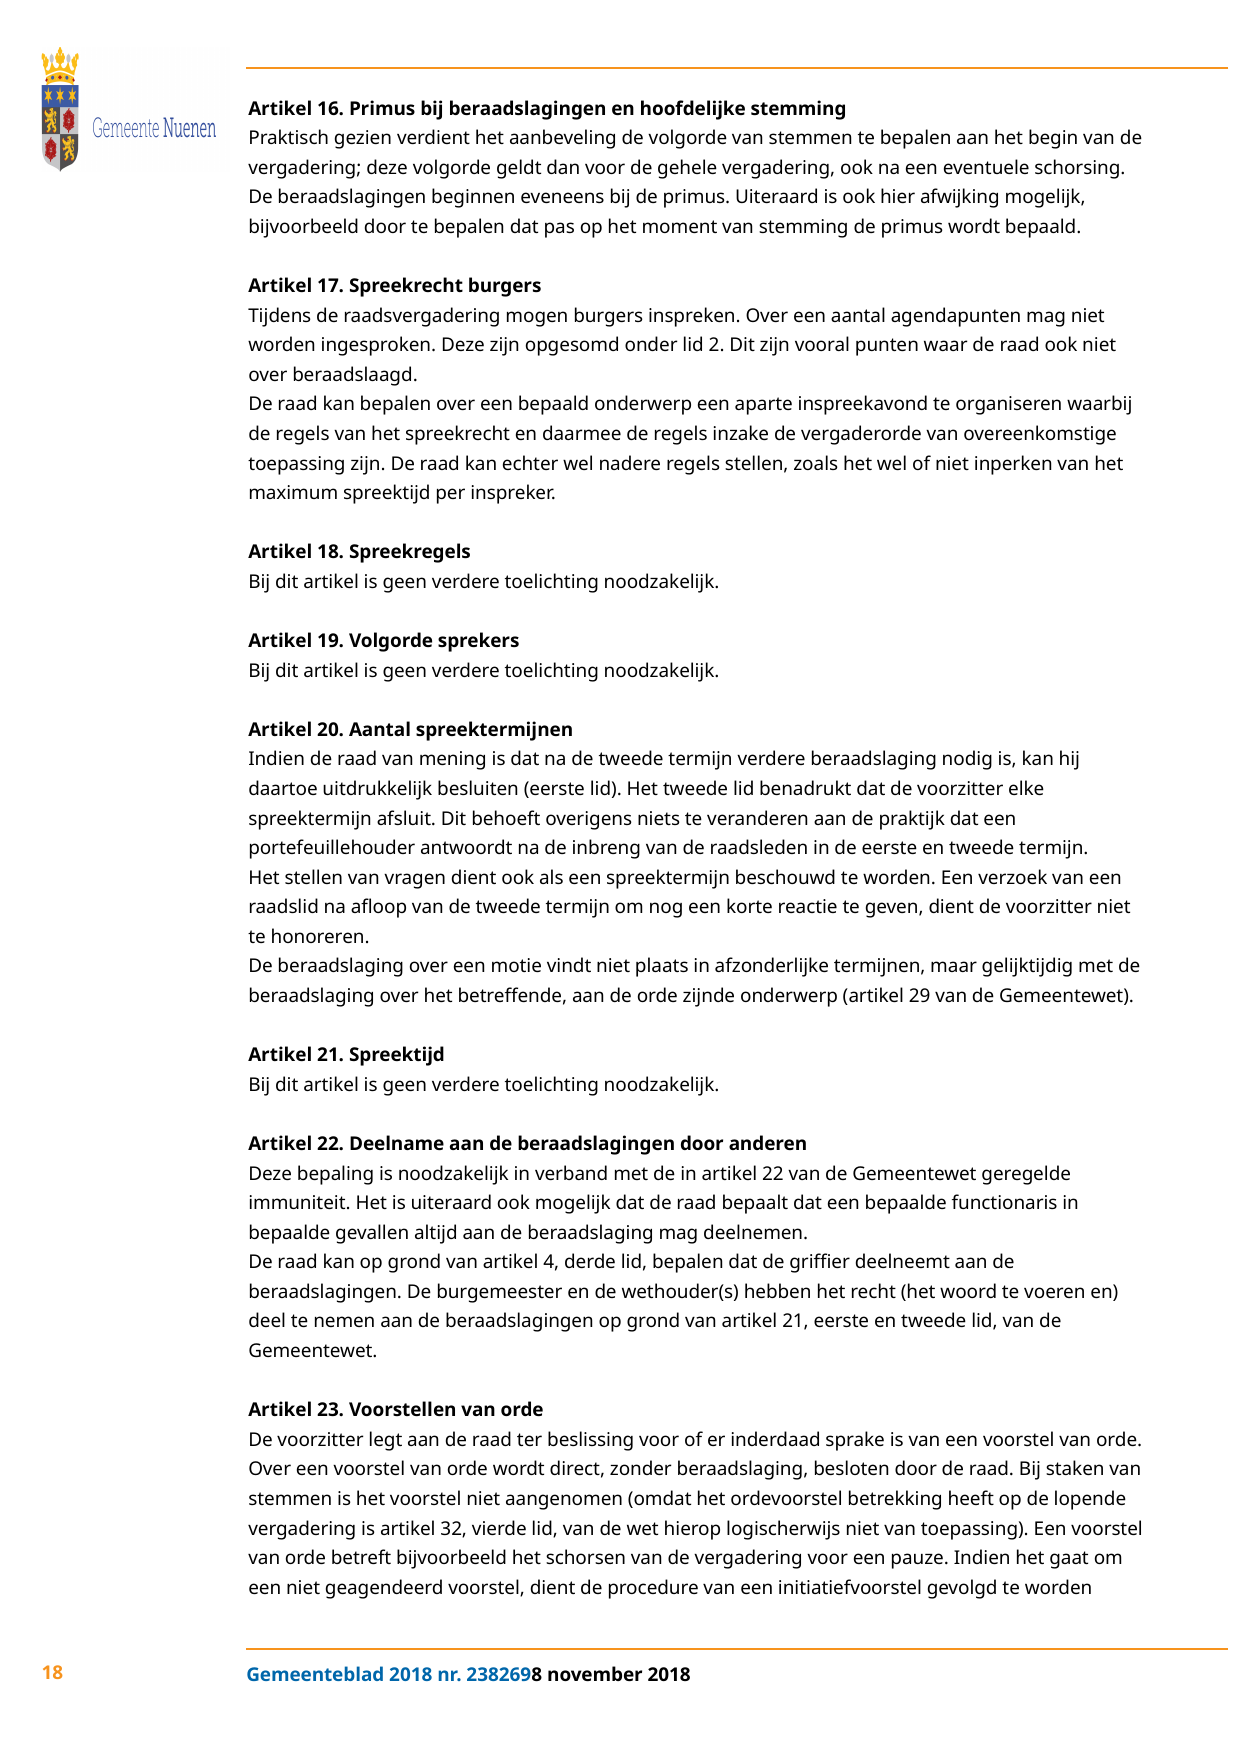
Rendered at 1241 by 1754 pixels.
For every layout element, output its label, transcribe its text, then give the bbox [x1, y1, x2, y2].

text De beraadslagingen beginnen eveneens bij de primus. Uiteraard is ook hier afwijking mogelijk, bijvoorbeeld door te bepalen dat pas op het moment van stemming de primus wordt bepaald. [248, 183, 1152, 239]
text Het stellen van vragen dient ook als een spreektermijn beschouwd te worden. Een verzoek van een raadslid na afloop van de tweede termijn om nog een korte reactie te geven, dient de voorzitter niet te honoreren. [248, 864, 1152, 949]
text Bij dit artikel is geen verdere toelichting noodzakelijk. [248, 568, 1152, 594]
text Praktisch gezien verdient het aanbeveling de volgorde van stemmen te bepalen aan het begin van de vergadering; deze volgorde geldt dan voor de gehele vergadering, ook na een eventuele schorsing. [248, 124, 1152, 180]
text Tijdens de raadsvergadering mogen burgers inspreken. Over een aantal agendapunten mag niet worden ingesproken. Deze zijn opgesomd onder lid 2. Dit zijn vooral punten waar de raad ook niet over beraadslaagd. [248, 302, 1152, 387]
text Indien de raad van mening is dat na de tweede termijn verdere beraadslaging nodig is, kan hij daartoe uitdrukkelijk besluiten (eerste lid). Het tweede lid benadrukt dat de voorzitter elke spreektermijn afsluit. Dit behoeft overigens niets te veranderen aan de praktijk dat een portefeuillehouder antwoordt na de inbreng van de raadsleden in de eerste en tweede termijn. [248, 746, 1152, 860]
text De raad kan bepalen over een bepaald onderwerp een aparte inspreekavond te organiseren waarbij de regels van het spreekrecht en daarmee de regels inzake de vergaderorde van overeenkomstige toepassing zijn. De raad kan echter wel nadere regels stellen, zoals het wel of niet inperken van het maximum spreektijd per inspreker. [248, 391, 1152, 505]
text Artikel 17. Spreekrecht burgers [248, 272, 1152, 298]
text Deze bepaling is noodzakelijk in verband met de in artikel 22 van de Gemeentewet geregelde immuniteit. Het is uiteraard ook mogelijk dat de raad bepaalt dat een bepaalde functionaris in bepaalde gevallen altijd aan de beraadslaging mag deelnemen. [248, 1160, 1152, 1245]
picture [41, 47, 231, 172]
text Bij dit artikel is geen verdere toelichting noodzakelijk. [248, 1071, 1152, 1097]
text Artikel 19. Volgorde sprekers [248, 627, 1152, 653]
text Artikel 16. Primus bij beraadslagingen en hoofdelijke stemming [248, 95, 1152, 121]
text Artikel 21. Spreektijd [248, 1041, 1152, 1067]
text De beraadslaging over een motie vindt niet plaats in afzonderlijke termijnen, maar gelijktijdig met de beraadslaging over het betreffende, aan de orde zijnde onderwerp (artikel 29 van de Gemeentewet). [248, 953, 1152, 1008]
text Artikel 23. Voorstellen van orde [248, 1396, 1152, 1422]
text Artikel 18. Spreekregels [248, 538, 1152, 564]
text De raad kan op grond van artikel 4, derde lid, bepalen dat de griffier deelneemt aan de beraadslagingen. De burgemeester en de wethouder(s) hebben het recht (het woord te voeren en) deel te nemen aan de beraadslagingen op grond van artikel 21, eerste en tweede lid, van de Gemeentewet. [248, 1248, 1152, 1363]
text De voorzitter legt aan de raad ter beslissing voor of er inderdaad sprake is van een voorstel van orde. Over een voorstel van orde wordt direct, zonder beraadslaging, besloten door de raad. Bij staken van stemmen is het voorstel niet aangenomen (omdat het ordevoorstel betrekking heeft op de lopende vergadering is artikel 32, vierde lid, van de wet hierop logischerwijs niet van toepassing). Een voorstel van orde betreft bijvoorbeeld het schorsen van de vergadering voor een pauze. Indien het gaat om een niet geagendeerd voorstel, dient de procedure van een initiatiefvoorstel gevolgd te worden [248, 1426, 1152, 1600]
text Artikel 20. Aantal spreektermijnen [248, 716, 1152, 742]
text Bij dit artikel is geen verdere toelichting noodzakelijk. [248, 657, 1152, 683]
text Artikel 22. Deelname aan de beraadslagingen door anderen [248, 1130, 1152, 1156]
